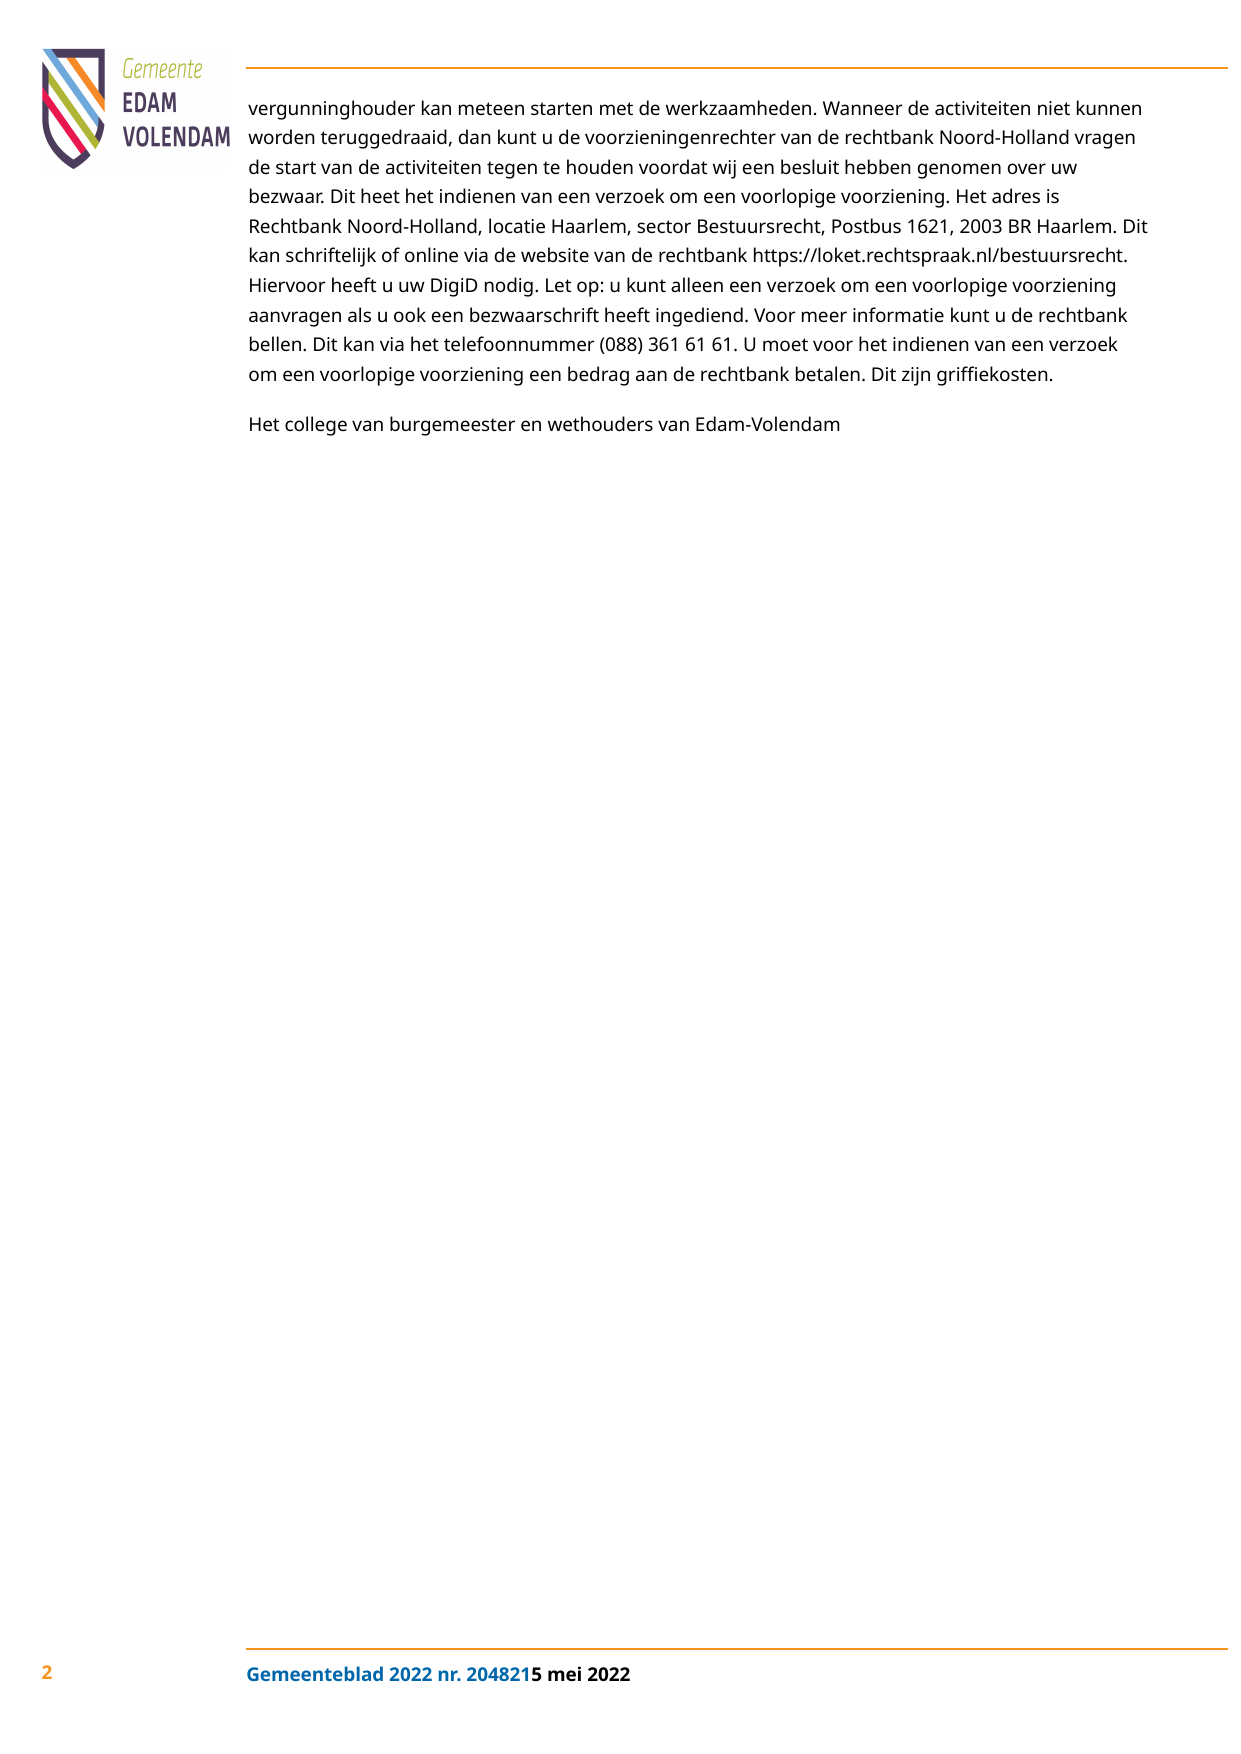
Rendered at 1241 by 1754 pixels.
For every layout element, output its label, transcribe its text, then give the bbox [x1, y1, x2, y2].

text vergunninghouder kan meteen starten met de werkzaamheden. Wanneer de activiteiten niet kunnen worden teruggedraaid, dan kunt u de voorzieningenrechter van de rechtbank Noord-Holland vragen de start van de activiteiten tegen te houden voordat wij een besluit hebben genomen over uw bezwaar. Dit heet het indienen van een verzoek om een voorlopige voorziening. Het adres is Rechtbank Noord-Holland, locatie Haarlem, sector Bestuursrecht, Postbus 1621, 2003 BR Haarlem. Dit kan schriftelijk of online via de website van de rechtbank https://loket.rechtspraak.nl/bestuursrecht. Hiervoor heeft u uw DigiD nodig. Let op: u kunt alleen een verzoek om een voorlopige voorziening aanvragen als u ook een bezwaarschrift heeft ingediend. Voor meer informatie kunt u de rechtbank bellen. Dit kan via het telefoonnummer (088) 361 61 61. U moet voor het indienen van een verzoek om een voorlopige voorziening een bedrag aan de rechtbank betalen. Dit zijn griffiekosten. [248, 95, 1152, 387]
text Het college van burgemeester en wethouders van Edam-Volendam [248, 411, 1152, 437]
picture [41, 47, 231, 172]
